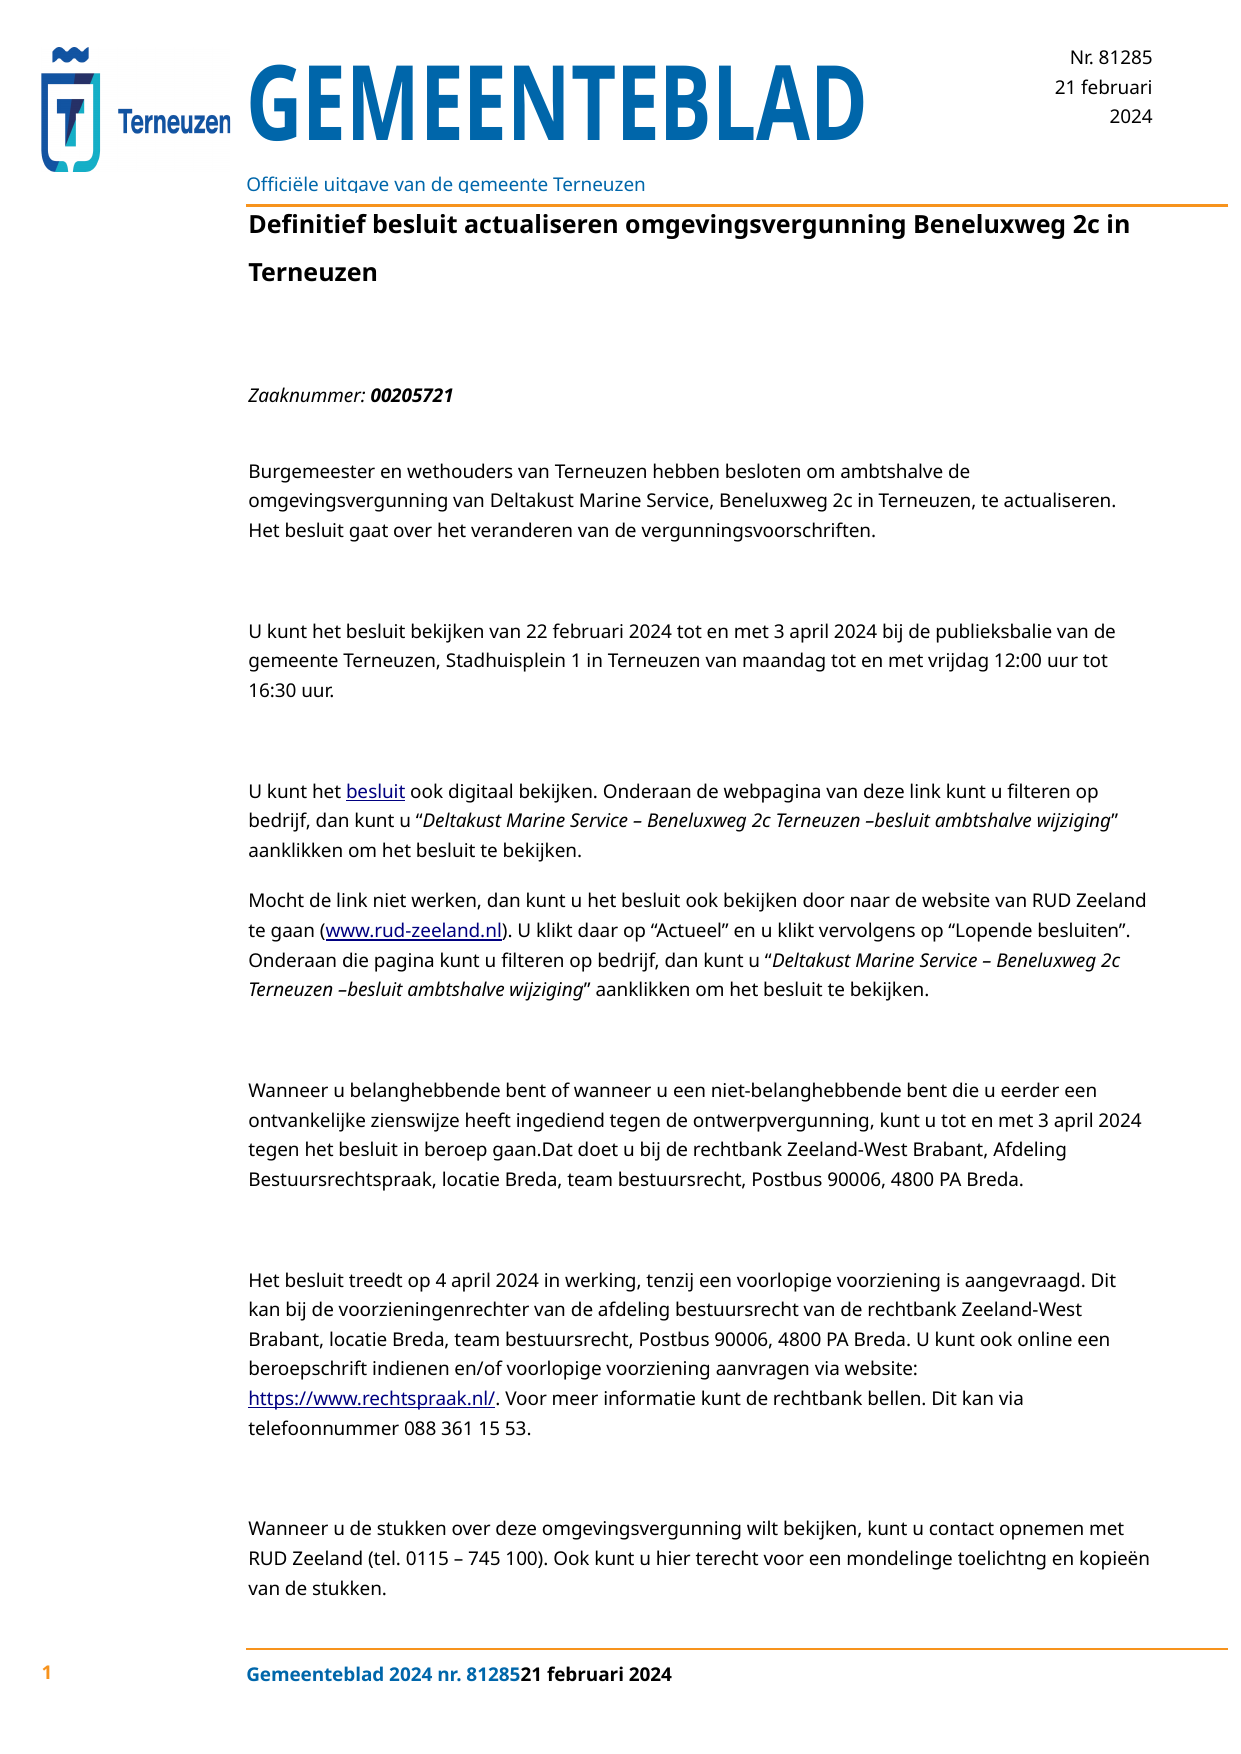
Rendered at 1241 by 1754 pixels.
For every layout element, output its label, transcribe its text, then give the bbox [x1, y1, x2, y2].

text U kunt het besluit bekijken van 22 februari 2024 tot en met 3 april 2024 bij de publieksbalie van de gemeente Terneuzen, Stadhuisplein 1 in Terneuzen van maandag tot en met vrijdag 12:00 uur tot 16:30 uur. [248, 618, 1152, 703]
picture [41, 47, 231, 172]
text U kunt het besluit ook digitaal bekijken. Onderaan de webpagina van deze link kunt u filteren op bedrijf, dan kunt u “Deltakust Marine Service – Beneluxweg 2c Terneuzen –besluit ambtshalve wijziging” aanklikken om het besluit te bekijken. [248, 778, 1152, 863]
text Burgemeester en wethouders van Terneuzen hebben besloten om ambtshalve de omgevingsvergunning van Deltakust Marine Service, Beneluxweg 2c in Terneuzen, te actualiseren. Het besluit gaat over het veranderen van de vergunningsvoorschriften. [248, 458, 1152, 543]
text Wanneer u de stukken over deze omgevingsvergunning wilt bekijken, kunt u contact opnemen met RUD Zeeland (tel. 0115 – 745 100). Ook kunt u hier terecht voor een mondelinge toelichtng en kopieën van de stukken. [248, 1516, 1152, 1600]
text Wanneer u belanghebbende bent of wanneer u een niet-belanghebbende bent die u eerder een ontvankelijke zienswijze heeft ingediend tegen de ontwerpvergunning, kunt u tot en met 3 april 2024 tegen het besluit in beroep gaan.Dat doet u bij de rechtbank Zeeland-West Brabant, Afdeling Bestuursrechtspraak, locatie Breda, team bestuursrecht, Postbus 90006, 4800 PA Breda. [248, 1077, 1152, 1192]
text Zaaknummer: 00205721 [248, 382, 1152, 408]
text Definitief besluit actualiseren omgevingsvergunning Beneluxweg 2c in Terneuzen [248, 207, 1152, 288]
text Mocht de link niet werken, dan kunt u het besluit ook bekijken door naar de website van RUD Zeeland te gaan (www.rud-zeeland.nl). U klikt daar op “Actueel” en u klikt vervolgens op “Lopende besluiten”. Onderaan die pagina kunt u filteren op bedrijf, dan kunt u “Deltakust Marine Service – Beneluxweg 2c Terneuzen –besluit ambtshalve wijziging” aanklikken om het besluit te bekijken. [248, 888, 1152, 1002]
text Het besluit treedt op 4 april 2024 in werking, tenzij een voorlopige voorziening is aangevraagd. Dit kan bij de voorzieningenrechter van de afdeling bestuursrecht van de rechtbank Zeeland-West Brabant, locatie Breda, team bestuursrecht, Postbus 90006, 4800 PA Breda. U kunt ook online een beroepschrift indienen en/of voorlopige voorziening aanvragen via website: https://www.rechtspraak.nl/. Voor meer informatie kunt de rechtbank bellen. Dit kan via telefoonnummer 088 361 15 53. [248, 1267, 1152, 1440]
